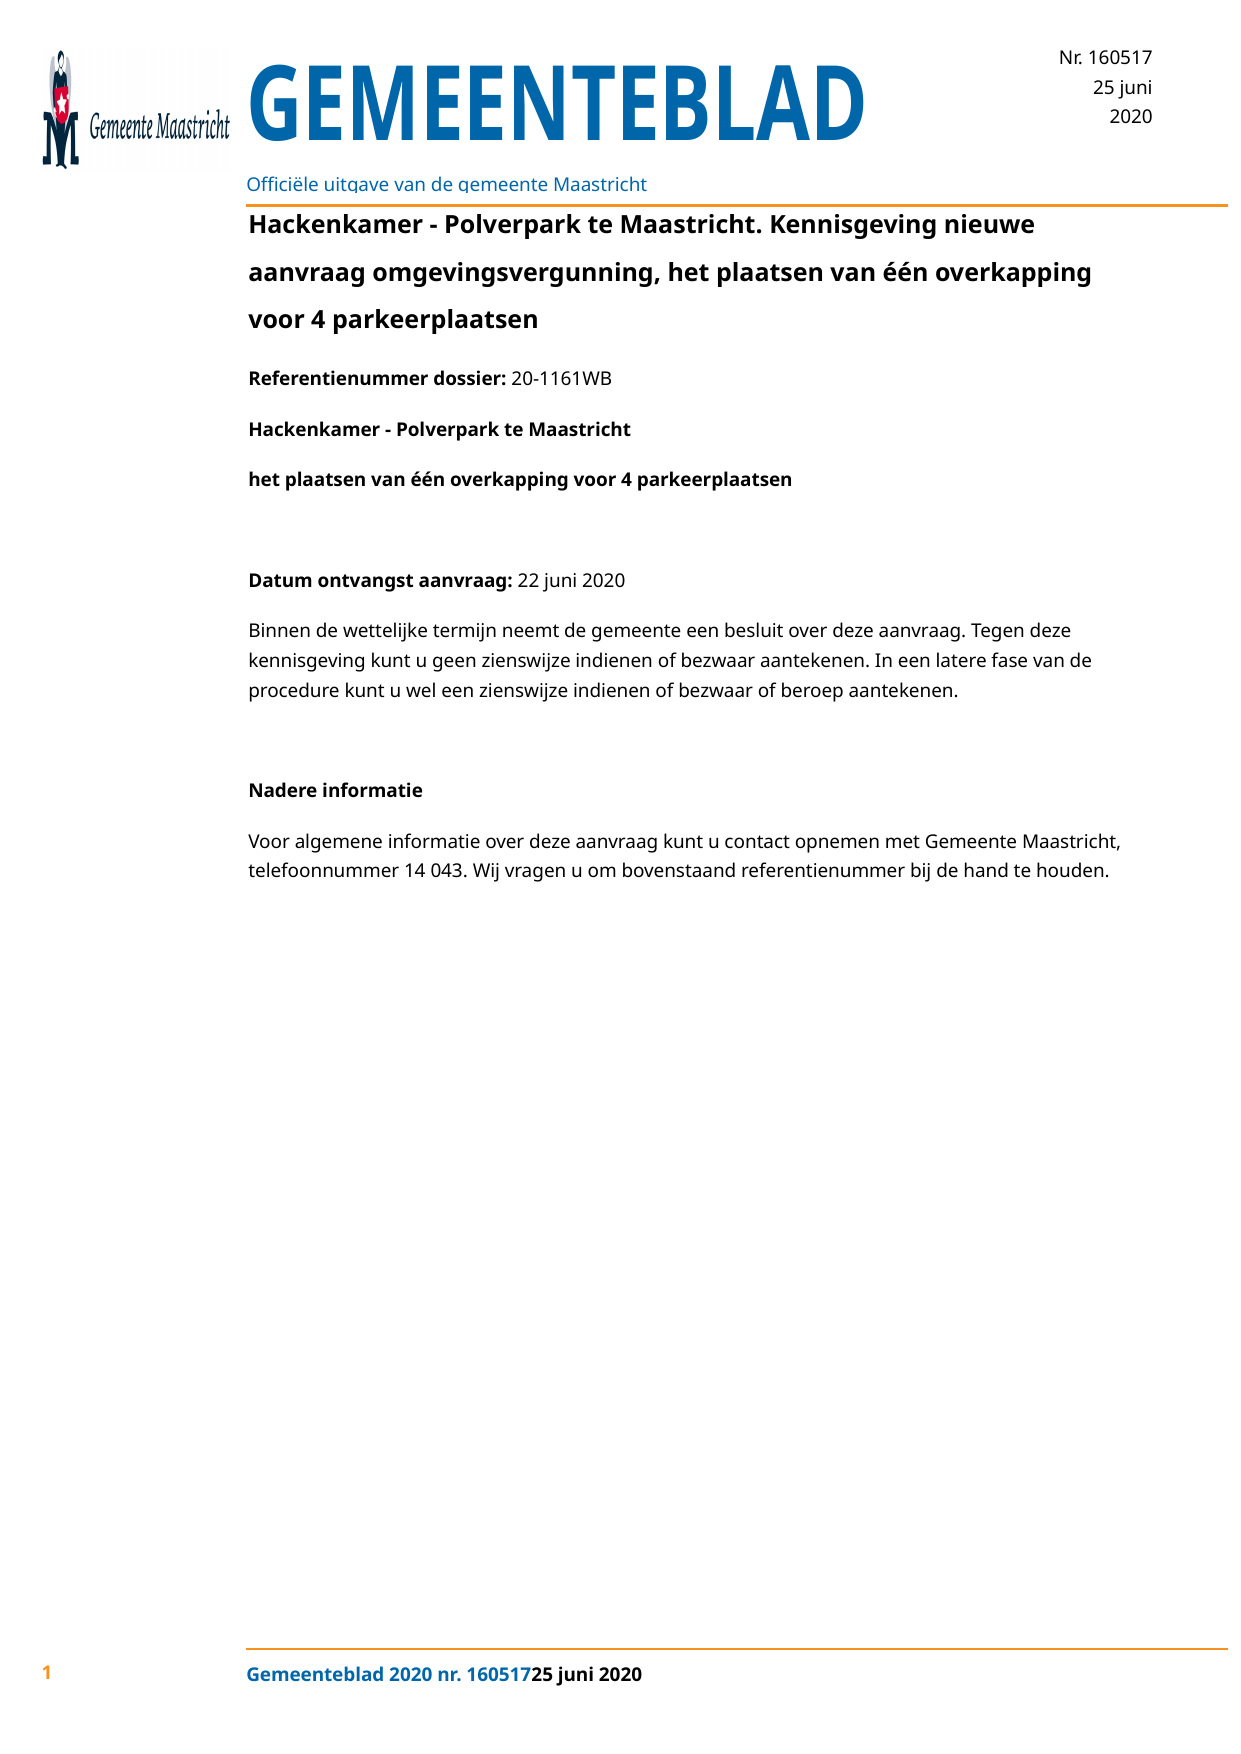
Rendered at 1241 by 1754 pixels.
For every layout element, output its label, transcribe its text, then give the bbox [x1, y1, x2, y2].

text Binnen de wettelijke termijn neemt de gemeente een besluit over deze aanvraag. Tegen deze kennisgeving kunt u geen zienswijze indienen of bezwaar aantekenen. In een latere fase van de procedure kunt u wel een zienswijze indienen of bezwaar of beroep aantekenen. [248, 618, 1152, 702]
text Nadere informatie [248, 778, 1152, 803]
text Hackenkamer - Polverpark te Maastricht [248, 416, 1152, 442]
text Datum ontvangst aanvraag: 22 juni 2020 [248, 567, 1152, 593]
text Hackenkamer - Polverpark te Maastricht. Kennisgeving nieuwe aanvraag omgevingsvergunning, het plaatsen van één overkapping voor 4 parkeerplaatsen [248, 207, 1152, 336]
picture [41, 47, 231, 172]
text Referentienummer dossier: 20-1161WB [248, 366, 1152, 391]
text het plaatsen van één overkapping voor 4 parkeerplaatsen [248, 466, 1152, 492]
text Voor algemene informatie over deze aanvraag kunt u contact opnemen met Gemeente Maastricht, telefoonnummer 14 043. Wij vragen u om bovenstaand referentienummer bij de hand te houden. [248, 828, 1152, 883]
